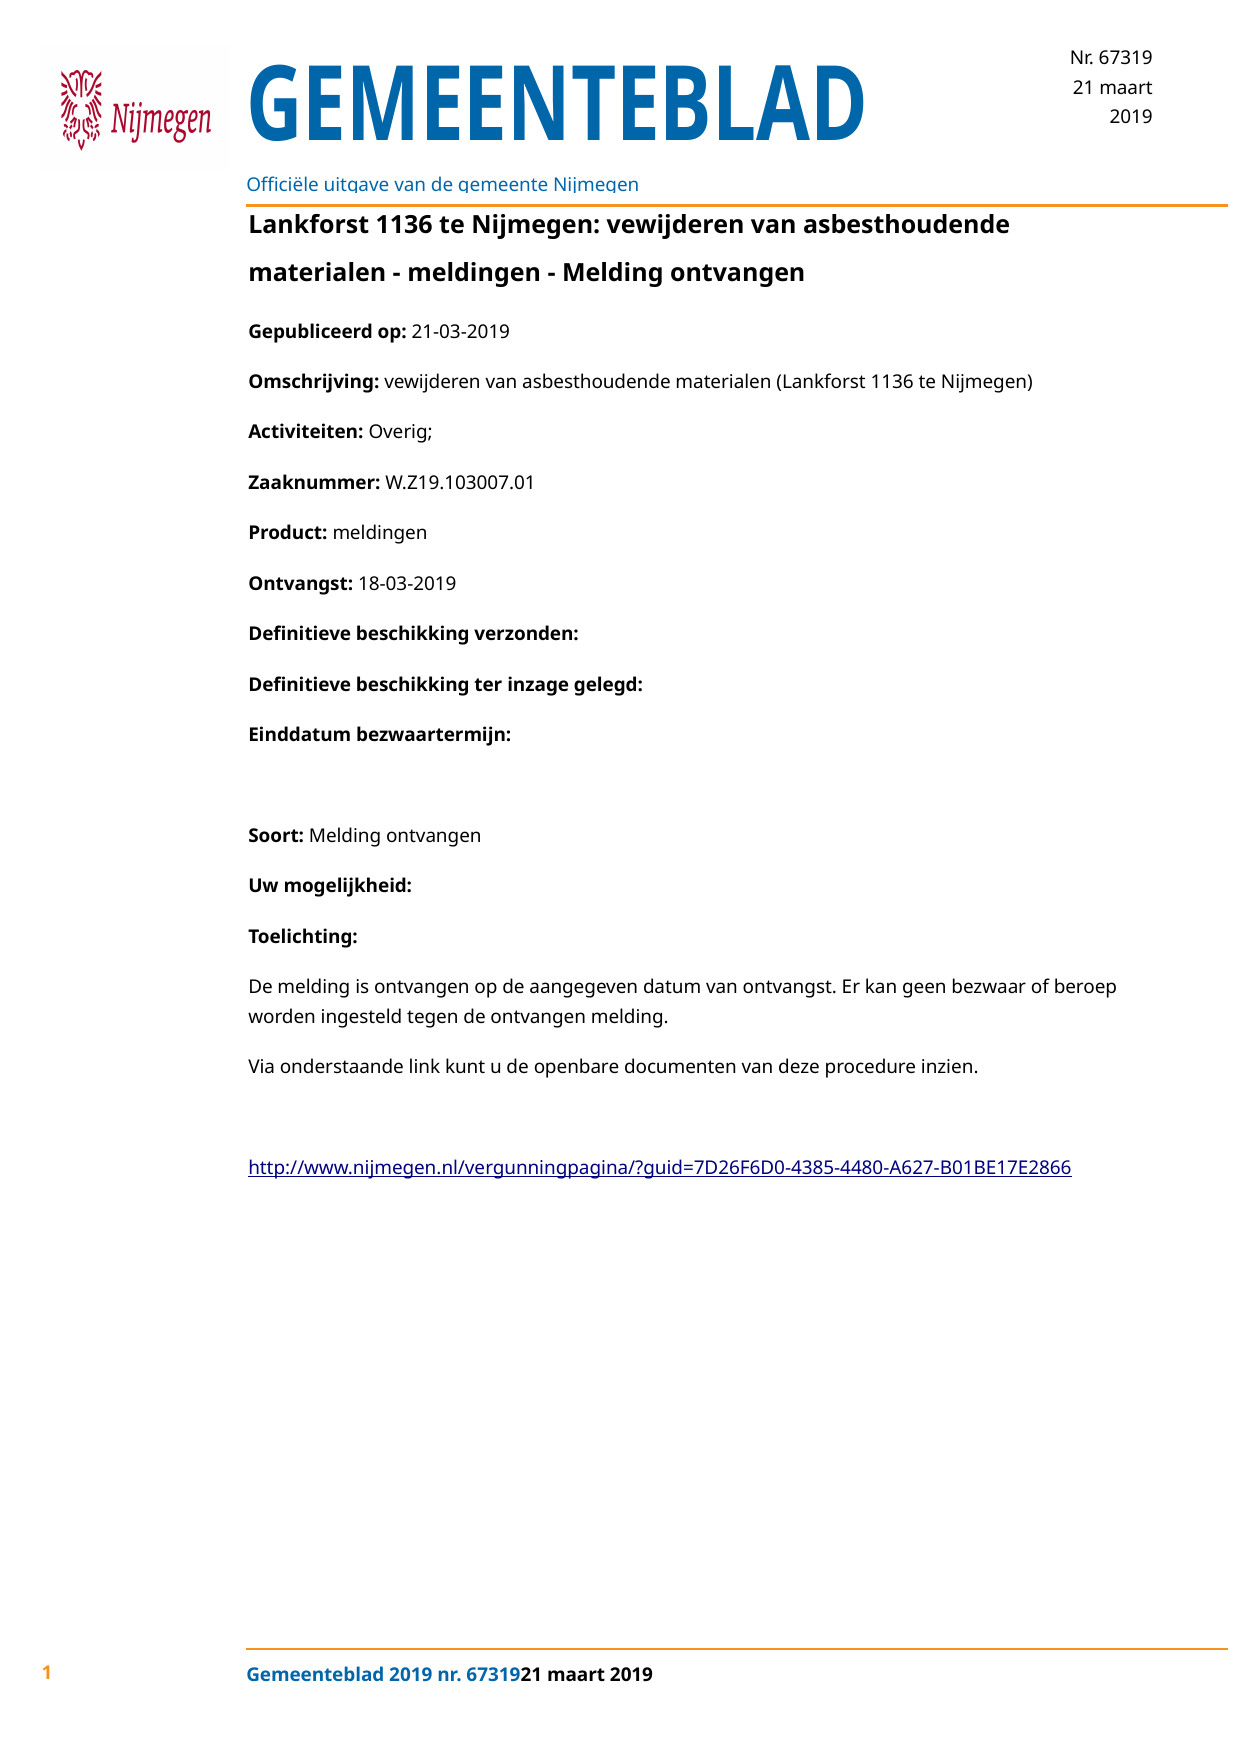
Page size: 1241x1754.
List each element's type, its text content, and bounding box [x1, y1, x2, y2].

text Omschrijving: vewijderen van asbesthoudende materialen (Lankforst 1136 te Nijmegen) [248, 368, 1152, 394]
text Gepubliceerd op: 21-03-2019 [248, 318, 1152, 344]
text Zaaknummer: W.Z19.103007.01 [248, 469, 1152, 495]
text Via onderstaande link kunt u de openbare documenten van deze procedure inzien. [248, 1053, 1152, 1079]
picture [41, 47, 231, 172]
text Definitieve beschikking ter inzage gelegd: [248, 671, 1152, 697]
text Soort: Melding ontvangen [248, 822, 1152, 848]
text De melding is ontvangen op de aangegeven datum van ontvangst. Er kan geen bezwaar of beroep worden ingesteld tegen de ontvangen melding. [248, 973, 1152, 1029]
text Uw mogelijkheid: [248, 872, 1152, 898]
text Einddatum bezwaartermijn: [248, 721, 1152, 747]
text Activiteiten: Overig; [248, 419, 1152, 444]
text Lankforst 1136 te Nijmegen: vewijderen van asbesthoudende materialen - meldingen - Melding ontvangen [248, 207, 1152, 288]
text Definitieve beschikking verzonden: [248, 620, 1152, 646]
text http://www.nijmegen.nl/vergunningpagina/?guid=7D26F6D0-4385-4480-A627-B01BE17E2866 [248, 1154, 1152, 1180]
text Product: meldingen [248, 519, 1152, 545]
text Ontvangst: 18-03-2019 [248, 570, 1152, 596]
text Toelichting: [248, 923, 1152, 949]
